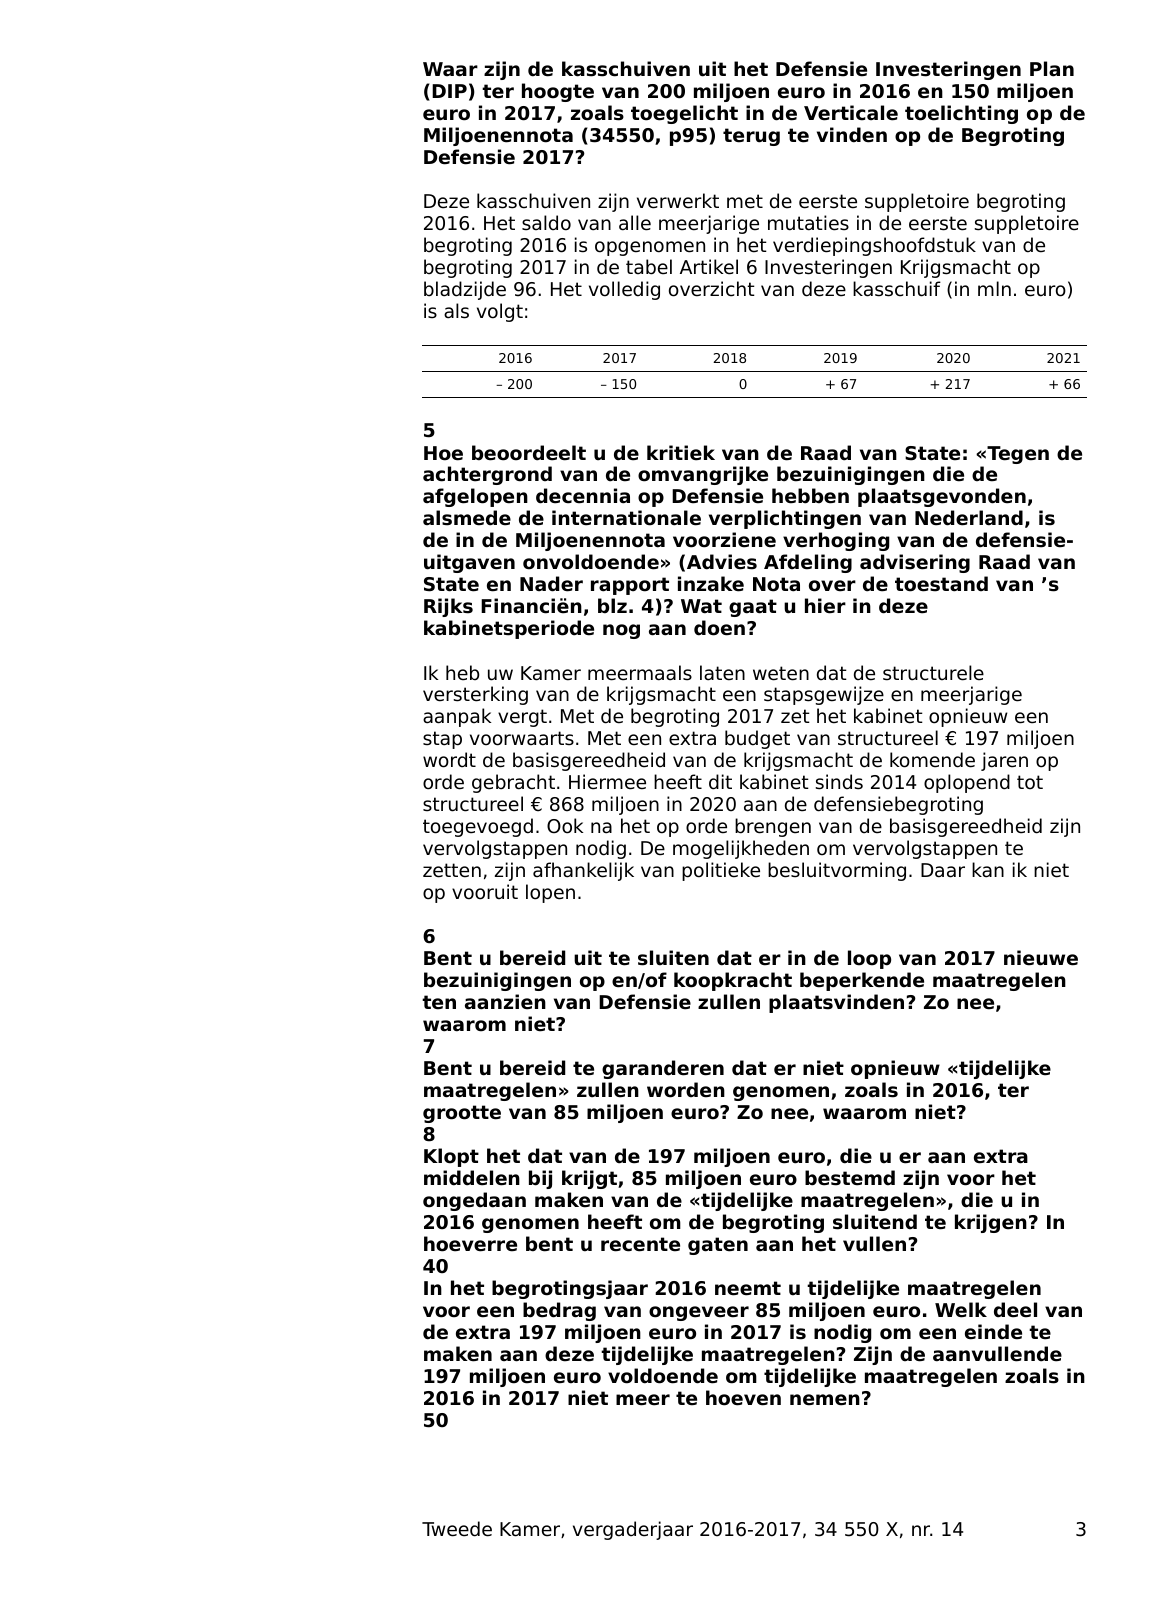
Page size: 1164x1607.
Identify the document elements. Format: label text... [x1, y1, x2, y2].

text 50 [422, 1410, 1087, 1432]
text Ik heb uw Kamer meermaals laten weten dat de structurele versterking van de krijgsmacht een stapsgewijze en meerjarige aanpak vergt. Met de begroting 2017 zet het kabinet opnieuw een stap voorwaarts. Met een extra budget van structureel € 197 miljoen wordt de basisgereedheid van de krijgsmacht de komende jaren op orde gebracht. Hiermee heeft dit kabinet sinds 2014 oplopend tot structureel € 868 miljoen in 2020 aan de defensiebegroting toegevoegd. Ook na het op orde brengen van de basisgereedheid zijn vervolgstappen nodig. De mogelijkheden om vervolgstappen te zetten, zijn afhankelijk van politieke besluitvorming. Daar kan ik niet op vooruit lopen. [422, 662, 1087, 904]
table_header 2016 [422, 346, 532, 371]
table_header 2019 [753, 346, 863, 371]
table_header 2018 [643, 346, 753, 371]
text 6 [422, 926, 1087, 948]
text In het begrotingsjaar 2016 neemt u tijdelijke maatregelen voor een bedrag van ongeveer 85 miljoen euro. Welk deel van de extra 197 miljoen euro in 2017 is nodig om een einde te maken aan deze tijdelijke maatregelen? Zijn de aanvullende 197 miljoen euro voldoende om tijdelijke maatregelen zoals in 2016 in 2017 niet meer te hoeven nemen? [422, 1278, 1087, 1410]
table_cell + 66 [976, 372, 1087, 397]
text Klopt het dat van de 197 miljoen euro, die u er aan extra middelen bij krijgt, 85 miljoen euro bestemd zijn voor het ongedaan maken van de «tijdelijke maatregelen», die u in 2016 genomen heeft om de begroting sluitend te krijgen? In hoeverre bent u recente gaten aan het vullen? [422, 1146, 1087, 1256]
text Bent u bereid uit te sluiten dat er in de loop van 2017 nieuwe bezuinigingen op en/of koopkracht beperkende maatregelen ten aanzien van Defensie zullen plaatsvinden? Zo nee, waarom niet? [422, 948, 1087, 1036]
text Deze kasschuiven zijn verwerkt met de eerste suppletoire begroting 2016. Het saldo van alle meerjarige mutaties in de eerste suppletoire begroting 2016 is opgenomen in het verdiepingshoofdstuk van de begroting 2017 in de tabel Artikel 6 Investeringen Krijgsmacht op bladzijde 96. Het volledig overzicht van deze kasschuif (in mln. euro) is als volgt: [422, 191, 1087, 323]
table_header 2017 [533, 346, 643, 371]
text 8 [422, 1124, 1087, 1146]
text Waar zijn de kasschuiven uit het Defensie Investeringen Plan (DIP) ter hoogte van 200 miljoen euro in 2016 en 150 miljoen euro in 2017, zoals toegelicht in de Verticale toelichting op de Miljoenennota (34550, p95) terug te vinden op de Begroting Defensie 2017? [422, 59, 1087, 169]
text 5 [422, 420, 1087, 442]
table_cell – 150 [533, 372, 643, 397]
table_cell + 217 [863, 372, 976, 397]
text Hoe beoordeelt u de kritiek van de Raad van State: «Tegen de achtergrond van de omvangrijke bezuinigingen die de afgelopen decennia op Defensie hebben plaatsgevonden, alsmede de internationale verplichtingen van Nederland, is de in de Miljoenennota voorziene verhoging van de defensie-uitgaven onvoldoende» (Advies Afdeling advisering Raad van State en Nader rapport inzake Nota over de toestand van ’s Rijks Financiën, blz. 4)? Wat gaat u hier in deze kabinetsperiode nog aan doen? [422, 442, 1087, 640]
table_cell – 200 [422, 372, 532, 397]
text 7 [422, 1036, 1087, 1058]
table_cell 0 [643, 372, 753, 397]
table_header 2021 [976, 346, 1087, 371]
text Bent u bereid te garanderen dat er niet opnieuw «tijdelijke maatregelen» zullen worden genomen, zoals in 2016, ter grootte van 85 miljoen euro? Zo nee, waarom niet? [422, 1058, 1087, 1124]
table_header 2020 [863, 346, 976, 371]
text 40 [422, 1256, 1087, 1278]
table_cell + 67 [753, 372, 863, 397]
